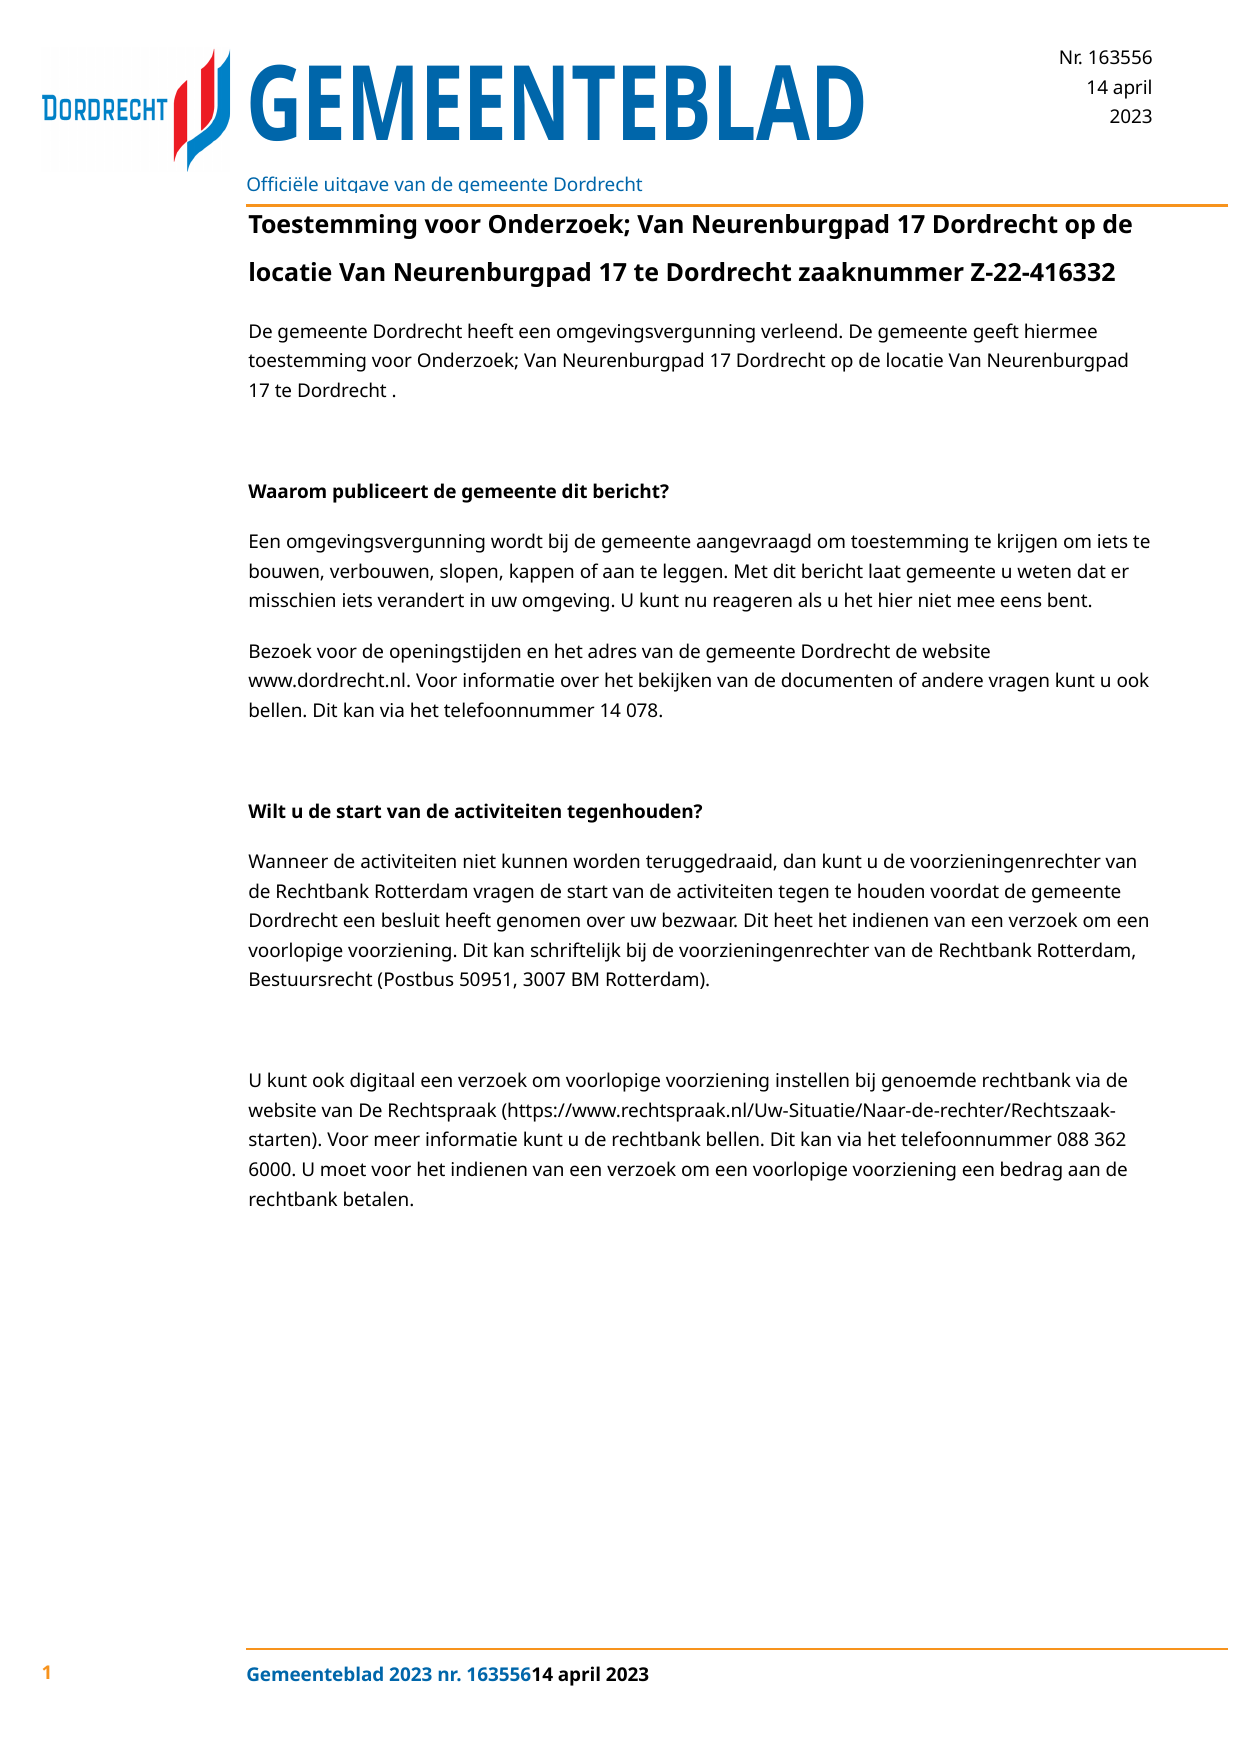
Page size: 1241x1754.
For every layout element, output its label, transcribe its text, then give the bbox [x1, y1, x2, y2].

text Waarom publiceert de gemeente dit bericht? [248, 478, 1152, 504]
text Wanneer de activiteiten niet kunnen worden teruggedraaid, dan kunt u de voorzieningenrechter van de Rechtbank Rotterdam vragen de start van de activiteiten tegen te houden voordat de gemeente Dordrecht een besluit heeft genomen over uw bezwaar. Dit heet het indienen van een verzoek om een voorlopige voorziening. Dit kan schriftelijk bij de voorzieningenrechter van de Rechtbank Rotterdam, Bestuursrecht (Postbus 50951, 3007 BM Rotterdam). [248, 848, 1152, 992]
text Bezoek voor de openingstijden en het adres van de gemeente Dordrecht de website www.dordrecht.nl. Voor informatie over het bekijken van de documenten of andere vragen kunt u ook bellen. Dit kan via het telefoonnummer 14 078. [248, 638, 1152, 723]
text Wilt u de start van de activiteiten tegenhouden? [248, 798, 1152, 824]
text Toestemming voor Onderzoek; Van Neurenburgpad 17 Dordrecht op de locatie Van Neurenburgpad 17 te Dordrecht zaaknummer Z-22-416332 [248, 207, 1152, 288]
text Een omgevingsvergunning wordt bij de gemeente aangevraagd om toestemming te krijgen om iets te bouwen, verbouwen, slopen, kappen of aan te leggen. Met dit bericht laat gemeente u weten dat er misschien iets verandert in uw omgeving. U kunt nu reageren als u het hier niet mee eens bent. [248, 528, 1152, 613]
text De gemeente Dordrecht heeft een omgevingsvergunning verleend. De gemeente geeft hiermee toestemming voor Onderzoek; Van Neurenburgpad 17 Dordrecht op de locatie Van Neurenburgpad 17 te Dordrecht . [248, 318, 1152, 403]
picture [41, 47, 231, 172]
text U kunt ook digitaal een verzoek om voorlopige voorziening instellen bij genoemde rechtbank via de website van De Rechtspraak (https://www.rechtspraak.nl/Uw-Situatie/Naar-de-rechter/Rechtszaak-starten). Voor meer informatie kunt u de rechtbank bellen. Dit kan via het telefoonnummer 088 362 6000. U moet voor het indienen van een verzoek om een voorlopige voorziening een bedrag aan de rechtbank betalen. [248, 1067, 1152, 1212]
